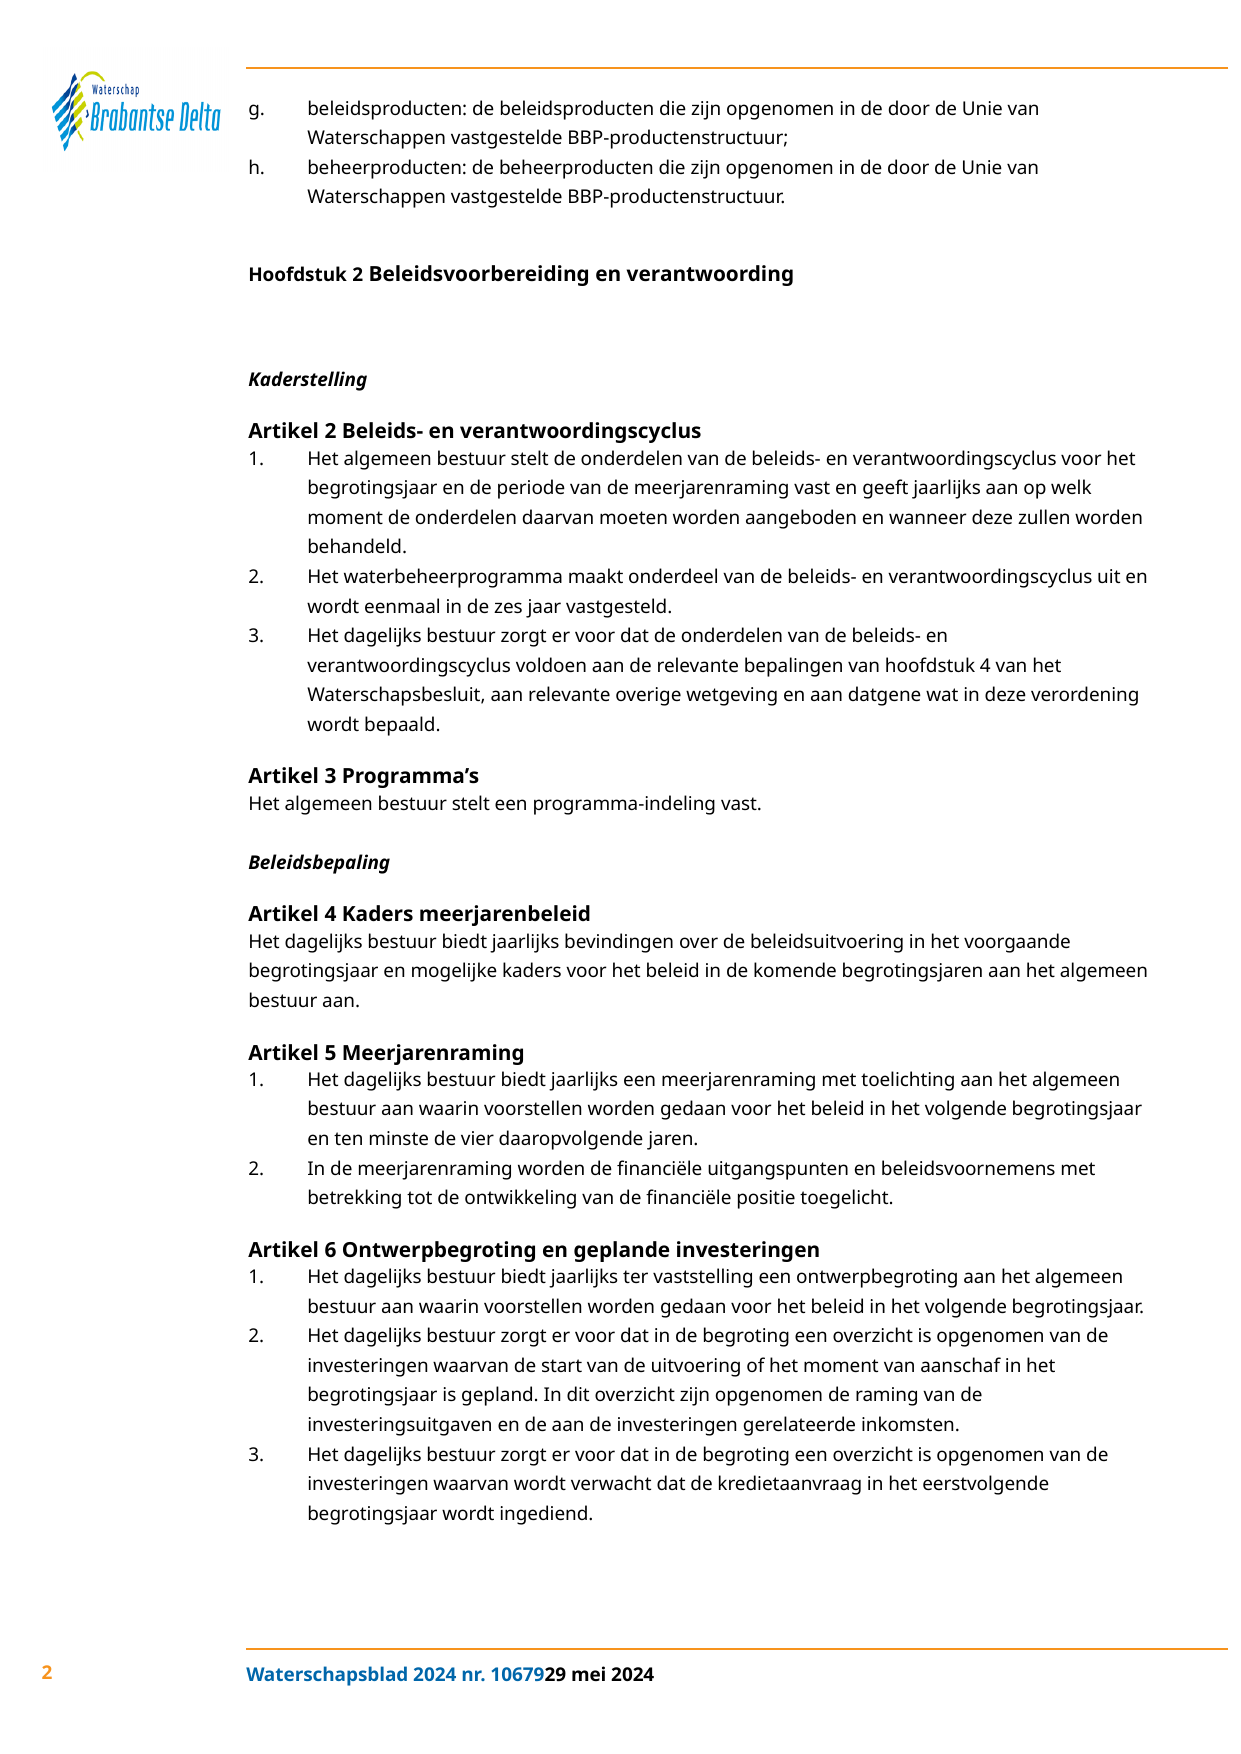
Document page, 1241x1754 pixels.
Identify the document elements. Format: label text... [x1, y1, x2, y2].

text Artikel 6 Ontwerpbegroting en geplande investeringen [248, 1235, 1152, 1263]
list beheerproducten: de beheerproducten die zijn opgenomen in de door de Unie van Waterschappen vastgestelde BBP-productenstructuur. [248, 154, 1152, 209]
text Artikel 5 Meerjarenraming [248, 1038, 1152, 1066]
text Artikel 3 Programma’s [248, 762, 1152, 790]
text Artikel 4 Kaders meerjarenbeleid [248, 899, 1152, 928]
list Het dagelijks bestuur biedt jaarlijks ter vaststelling een ontwerpbegroting aan het algemeen bestuur aan waarin voorstellen worden gedaan voor het beleid in het volgende begrotingsjaar. [248, 1263, 1152, 1318]
list In de meerjarenraming worden de financiële uitgangspunten en beleidsvoornemens met betrekking tot de ontwikkeling van de financiële positie toegelicht. [248, 1155, 1152, 1210]
list Het dagelijks bestuur zorgt er voor dat in de begroting een overzicht is opgenomen van de investeringen waarvan de start van de uitvoering of het moment van aanschaf in het begrotingsjaar is gepland. In dit overzicht zijn opgenomen de raming van de investeringsuitgaven en de aan de investeringen gerelateerde inkomsten. [248, 1322, 1152, 1437]
list Het waterbeheerprogramma maakt onderdeel van de beleids- en verantwoordingscyclus uit en wordt eenmaal in de zes jaar vastgesteld. [248, 563, 1152, 618]
list Het algemeen bestuur stelt de onderdelen van de beleids- en verantwoordingscyclus voor het begrotingsjaar en de periode van de meerjarenraming vast en geeft jaarlijks aan op welk moment de onderdelen daarvan moeten worden aangeboden en wanneer deze zullen worden behandeld. [248, 445, 1152, 559]
picture [41, 47, 231, 172]
text Het algemeen bestuur stelt een programma-indeling vast. [248, 790, 1152, 816]
text Kaderstelling [248, 366, 1152, 392]
list Het dagelijks bestuur zorgt er voor dat in de begroting een overzicht is opgenomen van de investeringen waarvan wordt verwacht dat de kredietaanvraag in het eerstvolgende begrotingsjaar wordt ingediend. [248, 1441, 1152, 1526]
text Hoofdstuk 2 Beleidsvoorbereiding en verantwoording [248, 259, 1152, 287]
text Beleidsbepaling [248, 849, 1152, 875]
list Het dagelijks bestuur biedt jaarlijks een meerjarenraming met toelichting aan het algemeen bestuur aan waarin voorstellen worden gedaan voor het beleid in het volgende begrotingsjaar en ten minste de vier daaropvolgende jaren. [248, 1066, 1152, 1151]
text Het dagelijks bestuur biedt jaarlijks bevindingen over de beleidsuitvoering in het voorgaande begrotingsjaar en mogelijke kaders voor het beleid in de komende begrotingsjaren aan het algemeen bestuur aan. [248, 928, 1152, 1013]
list beleidsproducten: de beleidsproducten die zijn opgenomen in de door de Unie van Waterschappen vastgestelde BBP-productenstructuur; [248, 95, 1152, 150]
list Het dagelijks bestuur zorgt er voor dat de onderdelen van de beleids- en verantwoordingscyclus voldoen aan de relevante bepalingen van hoofdstuk 4 van het Waterschapsbesluit, aan relevante overige wetgeving en aan datgene wat in deze verordening wordt bepaald. [248, 622, 1152, 737]
text Artikel 2 Beleids- en verantwoordingscyclus [248, 416, 1152, 445]
